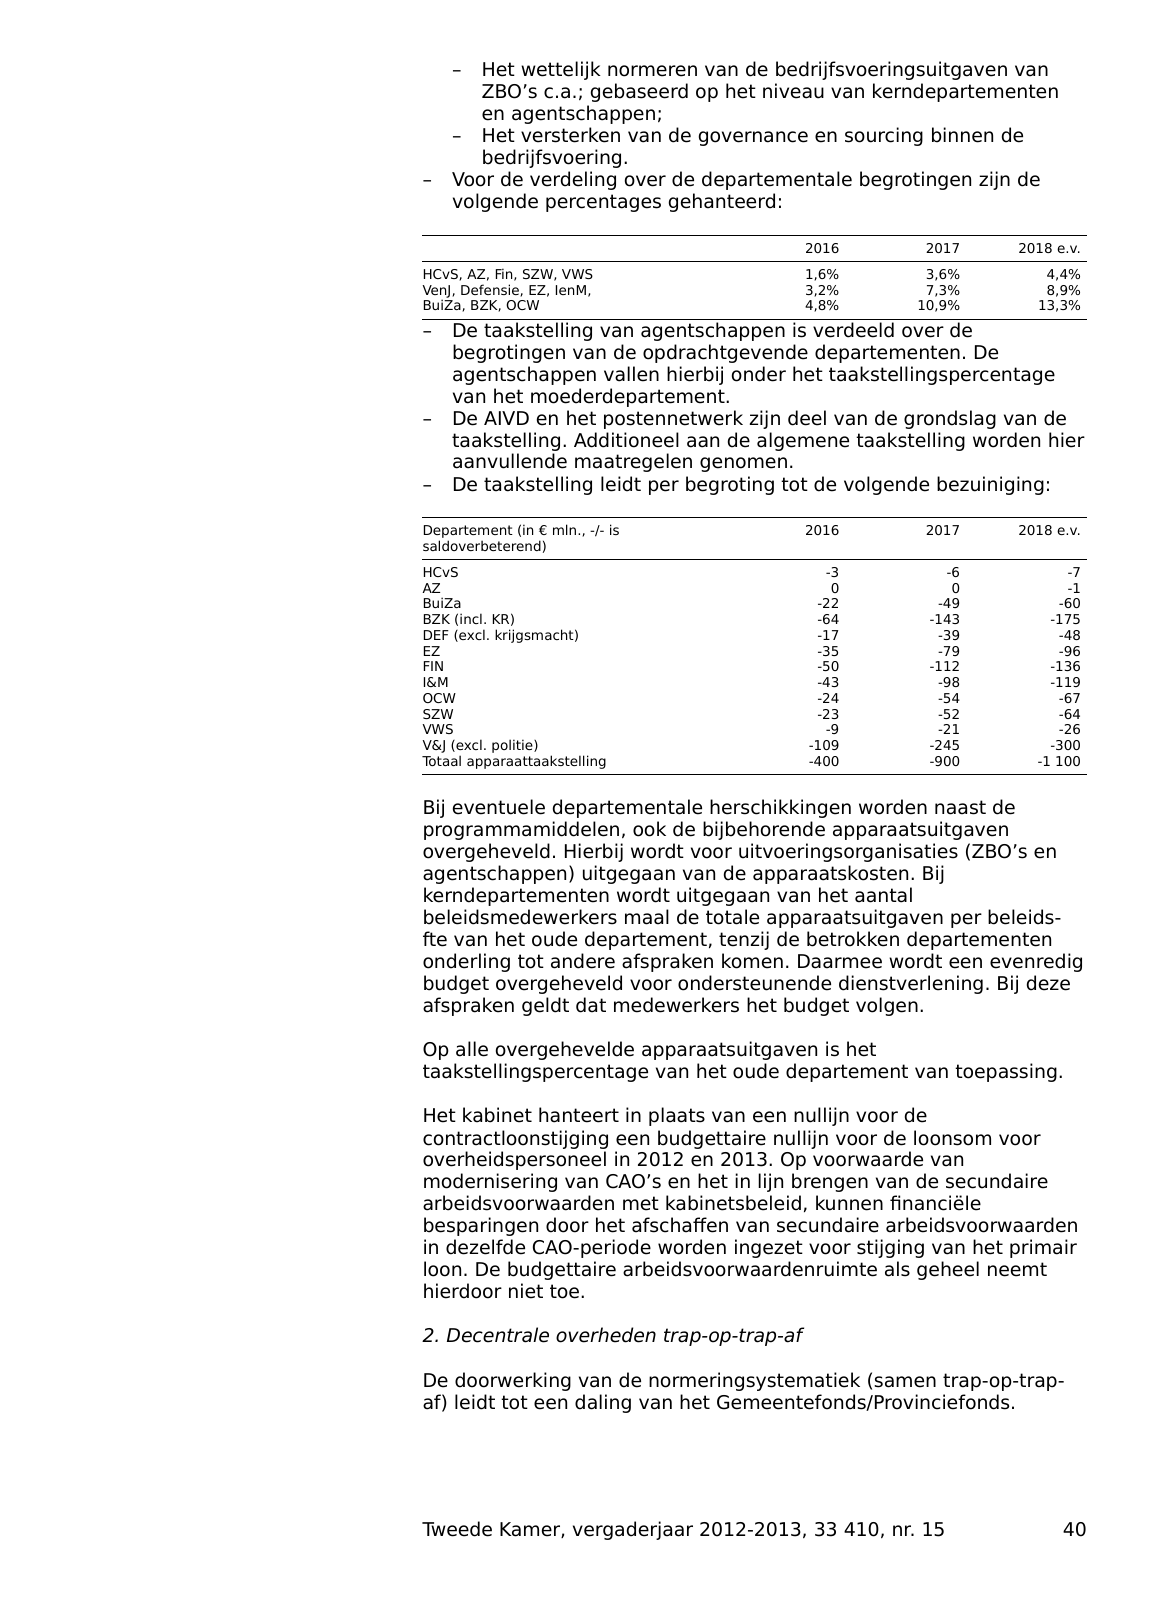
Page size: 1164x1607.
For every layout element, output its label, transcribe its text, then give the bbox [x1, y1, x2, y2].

table_cell -119 [966, 675, 1087, 691]
table_cell VWS [422, 722, 724, 738]
table_cell VenJ, Defensie, EZ, IenM, [422, 283, 724, 298]
table_cell BuiZa, BZK, OCW [422, 298, 724, 318]
table_cell -43 [724, 675, 845, 691]
table_cell -48 [966, 628, 1087, 643]
text – Het wettelijk normeren van de bedrijfsvoeringsuitgaven van ZBO’s c.a.; gebaseerd op het niveau van kerndepartementen en agentschappen; [452, 59, 1087, 125]
table_cell 10,9% [845, 298, 966, 318]
table_cell -35 [724, 644, 845, 659]
table_header 2016 [724, 518, 845, 559]
table_cell -22 [724, 596, 845, 612]
table_header 2018 e.v. [966, 518, 1087, 559]
text – De taakstelling leidt per begroting tot de volgende bezuiniging: [422, 473, 1087, 495]
text – Het versterken van de governance en sourcing binnen de bedrijfsvoering. [452, 125, 1087, 169]
table_cell -54 [845, 691, 966, 706]
table_cell -9 [724, 722, 845, 738]
table_cell 7,3% [845, 283, 966, 298]
table_cell 4,8% [724, 298, 845, 318]
table_cell SZW [422, 706, 724, 722]
table_cell 0 [724, 581, 845, 596]
table_cell -300 [966, 738, 1087, 754]
table_header [422, 236, 724, 261]
table_cell 1,6% [724, 262, 845, 282]
table_cell -39 [845, 628, 966, 643]
table_cell -143 [845, 612, 966, 628]
table_cell 0 [845, 581, 966, 596]
table_header 2017 [845, 518, 966, 559]
table_cell -112 [845, 659, 966, 675]
table_cell -98 [845, 675, 966, 691]
table_cell -52 [845, 706, 966, 722]
table_cell -79 [845, 644, 966, 659]
table_cell 4,4% [966, 262, 1087, 282]
table_cell Totaal apparaattaakstelling [422, 754, 724, 774]
table_cell EZ [422, 644, 724, 659]
table_cell -60 [966, 596, 1087, 612]
table_cell -64 [966, 706, 1087, 722]
table_cell -49 [845, 596, 966, 612]
table_cell DEF (excl. krijgsmacht) [422, 628, 724, 643]
table_cell -67 [966, 691, 1087, 706]
table_header Departement (in € mln., -/- is saldoverbeterend) [422, 518, 724, 559]
table_cell -17 [724, 628, 845, 643]
table_cell -1 100 [966, 754, 1087, 774]
table_cell -400 [724, 754, 845, 774]
text De doorwerking van de normeringsystematiek (samen trap-op-trap-af) leidt tot een daling van het Gemeentefonds/Provinciefonds. [422, 1369, 1087, 1413]
text Op alle overgehevelde apparaatsuitgaven is het taakstellingspercentage van het oude departement van toepassing. [422, 1039, 1087, 1083]
table_cell BZK (incl. KR) [422, 612, 724, 628]
table_cell 8,9% [966, 283, 1087, 298]
table_cell HCvS [422, 560, 724, 581]
table_cell -175 [966, 612, 1087, 628]
table_header 2016 [724, 236, 845, 261]
table_cell -6 [845, 560, 966, 581]
table_cell -900 [845, 754, 966, 774]
text – De taakstelling van agentschappen is verdeeld over de begrotingen van de opdrachtgevende departementen. De agentschappen vallen hierbij onder het taakstellingspercentage van het moederdepartement. [422, 320, 1087, 407]
table_cell 13,3% [966, 298, 1087, 318]
table_cell -24 [724, 691, 845, 706]
table_cell -109 [724, 738, 845, 754]
table_cell -21 [845, 722, 966, 738]
subtitle 2. Decentrale overheden trap-op-trap-af [422, 1325, 1087, 1347]
table_cell -245 [845, 738, 966, 754]
table_cell -3 [724, 560, 845, 581]
table_header 2017 [845, 236, 966, 261]
table_cell V&J (excl. politie) [422, 738, 724, 754]
text – De AIVD en het postennetwerk zijn deel van de grondslag van de taakstelling. Additioneel aan de algemene taakstelling worden hier aanvullende maatregelen genomen. [422, 407, 1087, 473]
table_cell -23 [724, 706, 845, 722]
table_cell OCW [422, 691, 724, 706]
table_cell AZ [422, 581, 724, 596]
table_cell -26 [966, 722, 1087, 738]
text Het kabinet hanteert in plaats van een nullijn voor de contractloonstijging een budgettaire nullijn voor de loonsom voor overheidspersoneel in 2012 en 2013. Op voorwaarde van modernisering van CAO’s en het in lijn brengen van de secundaire arbeidsvoorwaarden met kabinetsbeleid, kunnen financiële besparingen door het afschaffen van secundaire arbeidsvoorwaarden in dezelfde CAO-periode worden ingezet voor stijging van het primair loon. De budgettaire arbeidsvoorwaardenruimte als geheel neemt hierdoor niet toe. [422, 1105, 1087, 1303]
table_cell FIN [422, 659, 724, 675]
table_cell 3,6% [845, 262, 966, 282]
table_cell BuiZa [422, 596, 724, 612]
text Bij eventuele departementale herschikkingen worden naast de programmamiddelen, ook de bijbehorende apparaatsuitgaven overgeheveld. Hierbij wordt voor uitvoeringsorganisaties (ZBO’s en agentschappen) uitgegaan van de apparaatskosten. Bij kerndepartementen wordt uitgegaan van het aantal beleidsmedewerkers maal de totale apparaatsuitgaven per beleids-fte van het oude departement, tenzij de betrokken departementen onderling tot andere afspraken komen. Daarmee wordt een evenredig budget overgeheveld voor ondersteunende dienstverlening. Bij deze afspraken geldt dat medewerkers het budget volgen. [422, 797, 1087, 1017]
table_header 2018 e.v. [966, 236, 1087, 261]
table_cell -50 [724, 659, 845, 675]
table_cell -7 [966, 560, 1087, 581]
table_cell -1 [966, 581, 1087, 596]
table_cell -96 [966, 644, 1087, 659]
text – Voor de verdeling over de departementale begrotingen zijn de volgende percentages gehanteerd: [422, 169, 1087, 213]
table_cell 3,2% [724, 283, 845, 298]
table_cell HCvS, AZ, Fin, SZW, VWS [422, 262, 724, 282]
table_cell -64 [724, 612, 845, 628]
table_cell -136 [966, 659, 1087, 675]
table_cell I&M [422, 675, 724, 691]
